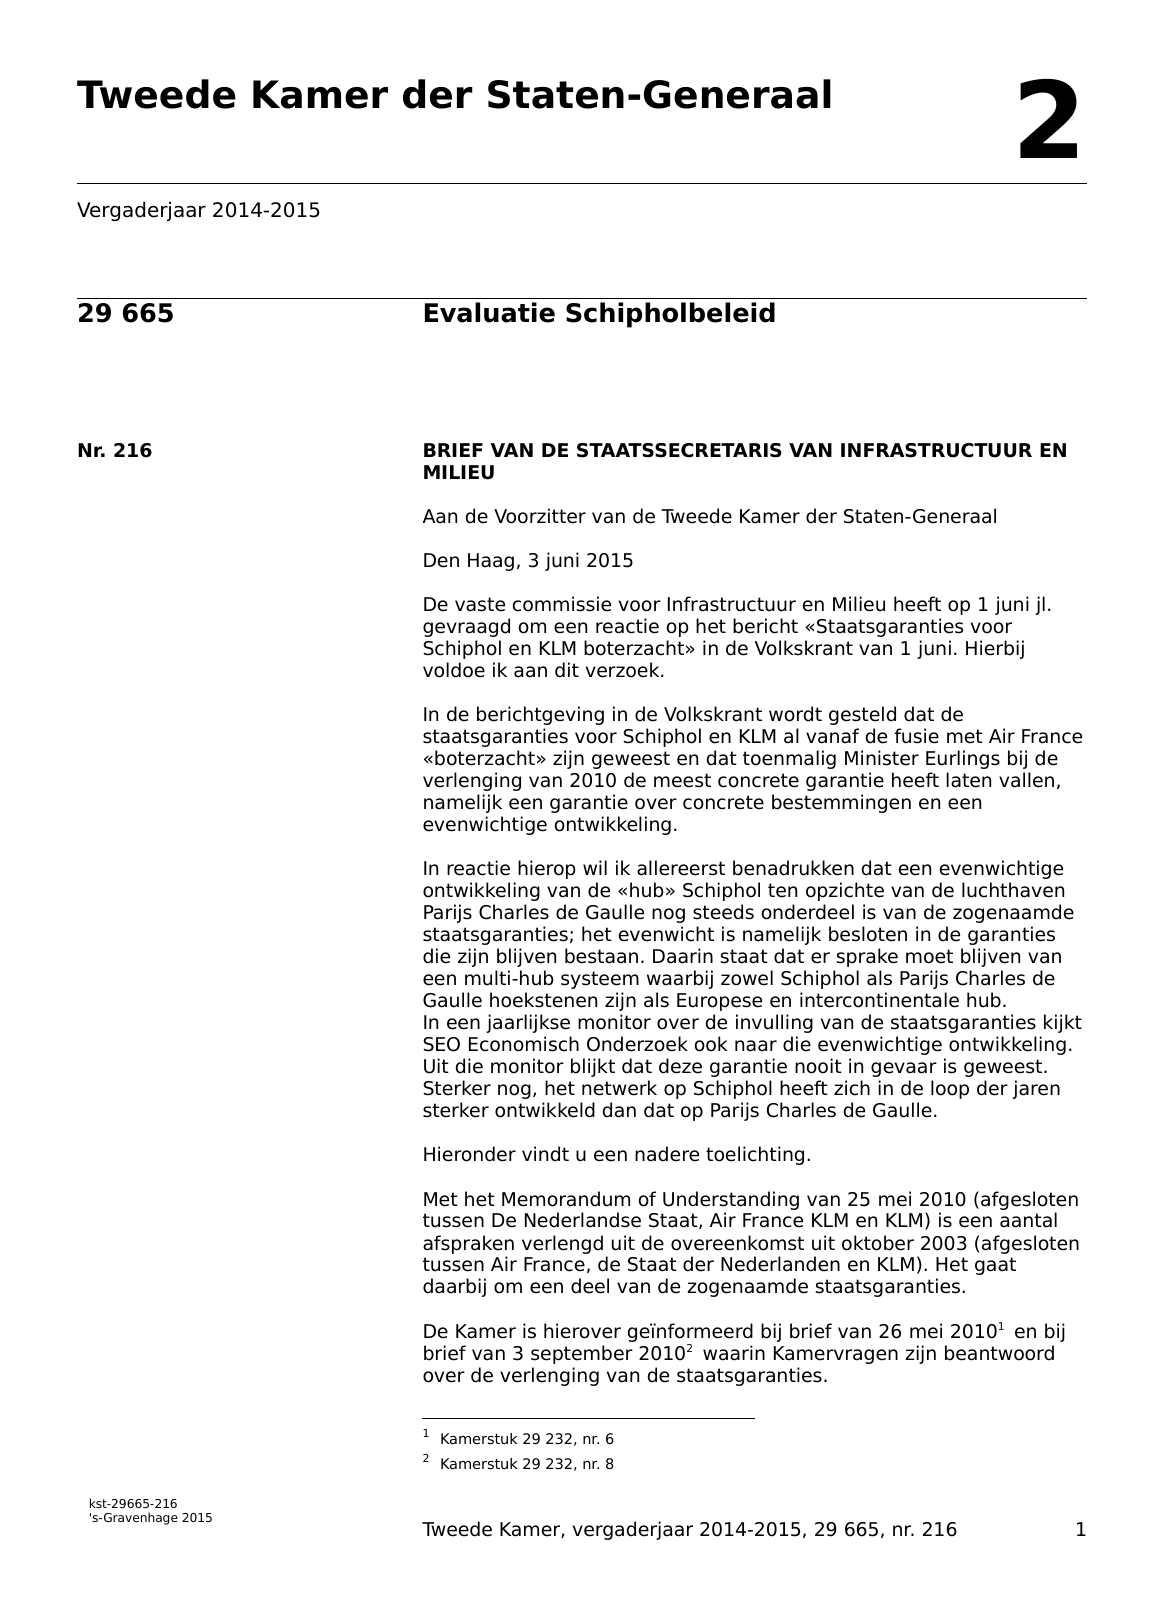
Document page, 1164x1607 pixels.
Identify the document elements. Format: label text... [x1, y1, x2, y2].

text De vaste commissie voor Infrastructuur en Milieu heeft op 1 juni jl. gevraagd om een reactie op het bericht «Staatsgaranties voor Schiphol en KLM boterzacht» in de Volkskrant van 1 juni. Hierbij voldoe ik aan dit verzoek. [422, 594, 1087, 682]
table_header Tweede Kamer der Staten-Generaal [77, 59, 886, 183]
text De Kamer is hierover geïnformeerd bij brief van 26 mei 2010 en bij brief van 3 september 2010 waarin Kamervragen zijn beantwoord over de verlenging van de staatsgaranties. [422, 1321, 1087, 1386]
text Kamerstuk 29 232, nr. 8 [422, 1452, 1087, 1474]
subtitle 29 665 Evaluatie Schipholbeleid [77, 299, 1087, 329]
table_header 2 [886, 59, 1087, 183]
text Aan de Voorzitter van de Tweede Kamer der Staten-Generaal [422, 506, 1087, 528]
text Kamerstuk 29 232, nr. 6 [422, 1427, 1087, 1449]
text kst-29665-216 [88, 1497, 323, 1511]
text Hieronder vindt u een nadere toelichting. [422, 1144, 1087, 1166]
text In reactie hierop wil ik allereerst benadrukken dat een evenwichtige ontwikkeling van de «hub» Schiphol ten opzichte van de luchthaven Parijs Charles de Gaulle nog steeds onderdeel is van de zogenaamde staatsgaranties; het evenwicht is namelijk besloten in de garanties die zijn blijven bestaan. Daarin staat dat er sprake moet blijven van een multi-hub systeem waarbij zowel Schiphol als Parijs Charles de Gaulle hoekstenen zijn als Europese en intercontinentale hub. [422, 858, 1087, 1012]
text Den Haag, 3 juni 2015 [422, 550, 1087, 572]
text In de berichtgeving in de Volkskrant wordt gesteld dat de staatsgaranties voor Schiphol en KLM al vanaf de fusie met Air France «boterzacht» zijn geweest en dat toenmalig Minister Eurlings bij de verlenging van 2010 de meest concrete garantie heeft laten vallen, namelijk een garantie over concrete bestemmingen en een evenwichtige ontwikkeling. [422, 704, 1087, 836]
text 's-Gravenhage 2015 [88, 1511, 323, 1525]
text In een jaarlijkse monitor over de invulling van de staatsgaranties kijkt SEO Economisch Onderzoek ook naar die evenwichtige ontwikkeling. Uit die monitor blijkt dat deze garantie nooit in gevaar is geweest. Sterker nog, het netwerk op Schiphol heeft zich in de loop der jaren sterker ontwikkeld dan dat op Parijs Charles de Gaulle. [422, 1012, 1087, 1122]
subtitle Nr. 216 BRIEF VAN DE STAATSSECRETARIS VAN INFRASTRUCTUUR EN MILIEU [77, 440, 1087, 484]
text Met het Memorandum of Understanding van 25 mei 2010 (afgesloten tussen De Nederlandse Staat, Air France KLM en KLM) is een aantal afspraken verlengd uit de overeenkomst uit oktober 2003 (afgesloten tussen Air France, de Staat der Nederlanden en KLM). Het gaat daarbij om een deel van de zogenaamde staatsgaranties. [422, 1188, 1087, 1298]
table_cell Vergaderjaar 2014-2015 [77, 184, 1087, 298]
